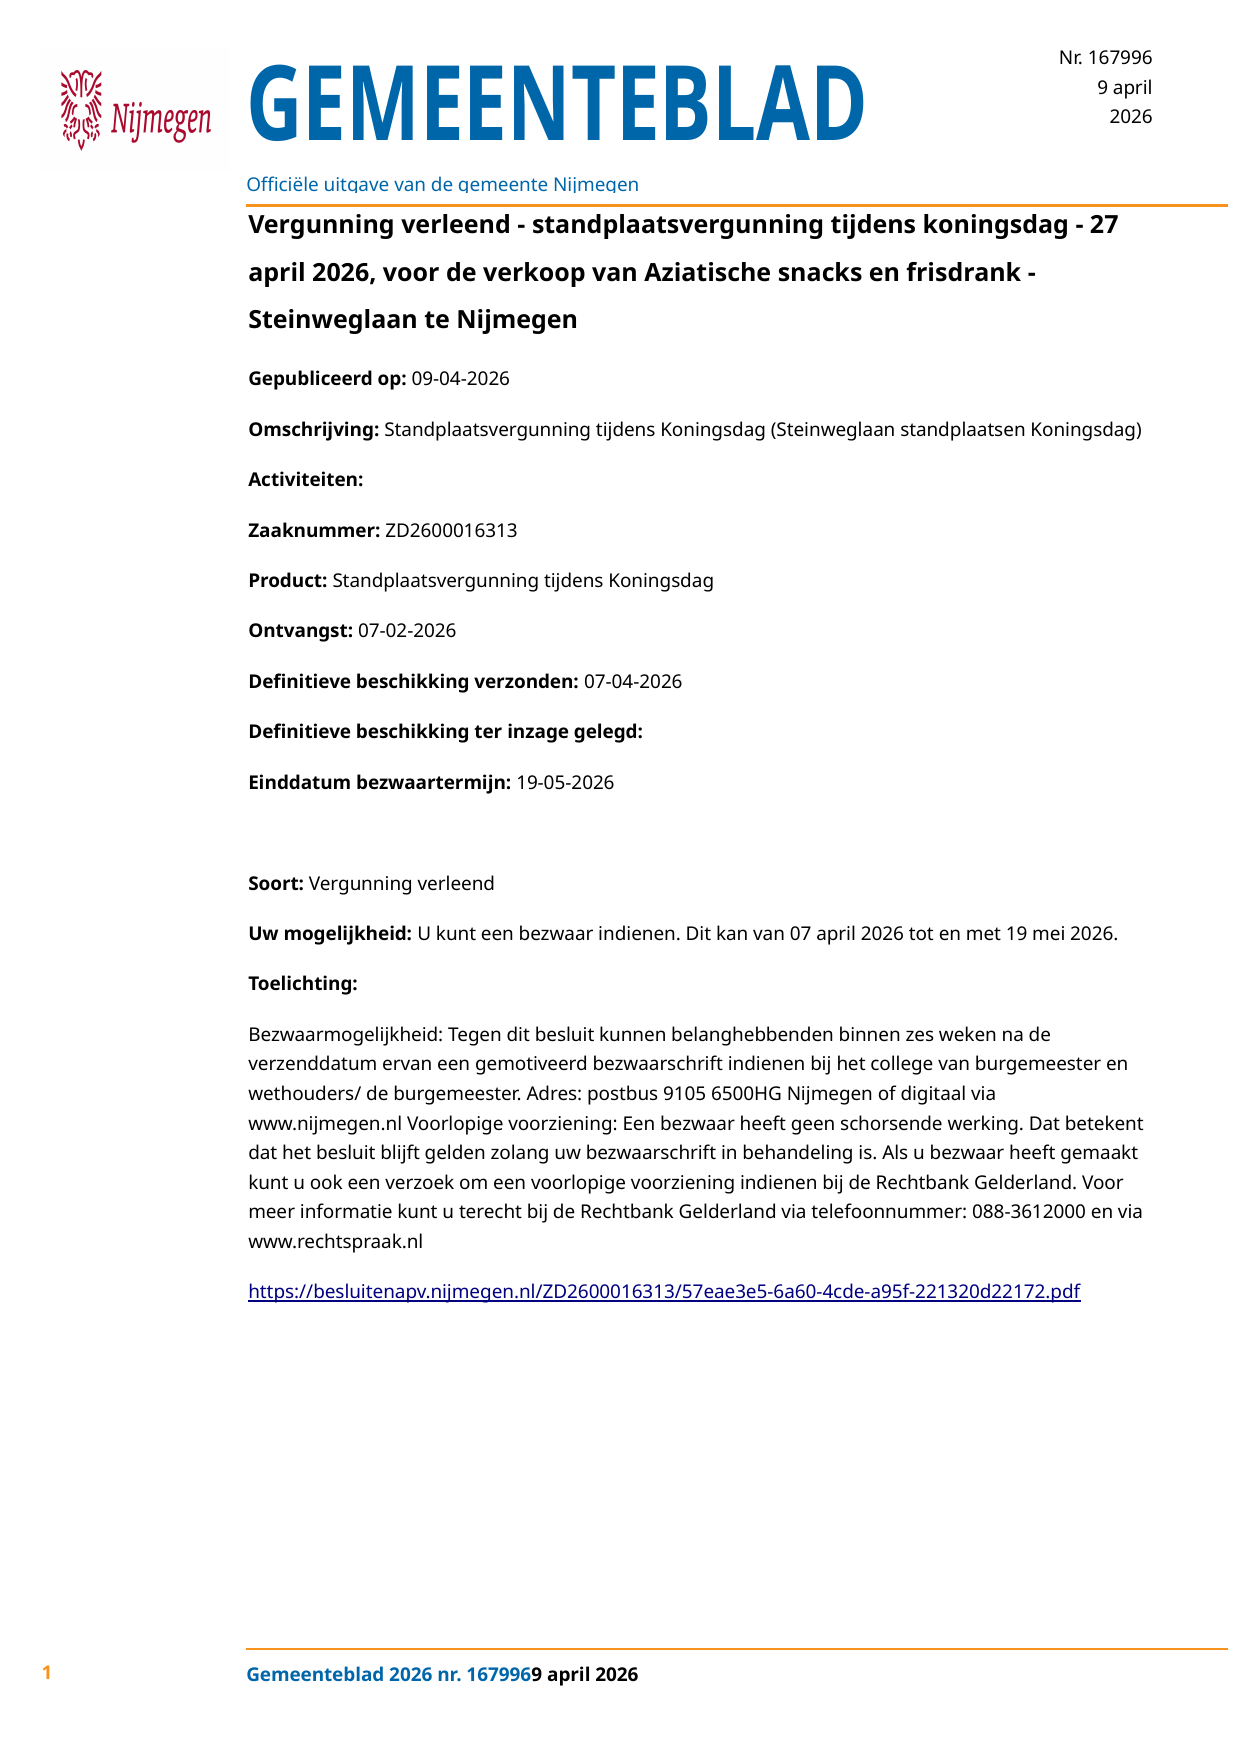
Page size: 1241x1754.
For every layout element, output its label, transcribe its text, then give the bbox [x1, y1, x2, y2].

text Product: Standplaatsvergunning tijdens Koningsdag [248, 567, 1152, 593]
text Uw mogelijkheid: U kunt een bezwaar indienen. Dit kan van 07 april 2026 tot en met 19 mei 2026. [248, 920, 1152, 946]
text Ontvangst: 07-02-2026 [248, 618, 1152, 643]
text Gepubliceerd op: 09-04-2026 [248, 366, 1152, 391]
text Vergunning verleend - standplaatsvergunning tijdens koningsdag - 27 april 2026, voor de verkoop van Aziatische snacks en frisdrank - Steinweglaan te Nijmegen [248, 207, 1152, 336]
text Toelichting: [248, 971, 1152, 996]
text Bezwaarmogelijkheid: Tegen dit besluit kunnen belanghebbenden binnen zes weken na de verzenddatum ervan een gemotiveerd bezwaarschrift indienen bij het college van burgemeester en wethouders/ de burgemeester. Adres: postbus 9105 6500HG Nijmegen of digitaal via www.nijmegen.nl Voorlopige voorziening: Een bezwaar heeft geen schorsende werking. Dat betekent dat het besluit blijft gelden zolang uw bezwaarschrift in behandeling is. Als u bezwaar heeft gemaakt kunt u ook een verzoek om een voorlopige voorziening indienen bij de Rechtbank Gelderland. Voor meer informatie kunt u terecht bij de Rechtbank Gelderland via telefoonnummer: 088-3612000 en via www.rechtspraak.nl [248, 1021, 1152, 1254]
text Soort: Vergunning verleend [248, 870, 1152, 895]
text Definitieve beschikking verzonden: 07-04-2026 [248, 668, 1152, 694]
text https://besluitenapv.nijmegen.nl/ZD2600016313/57eae3e5-6a60-4cde-a95f-221320d22172.pdf [248, 1278, 1152, 1304]
text Activiteiten: [248, 466, 1152, 492]
text Zaaknummer: ZD2600016313 [248, 517, 1152, 542]
text Omschrijving: Standplaatsvergunning tijdens Koningsdag (Steinweglaan standplaatsen Koningsdag) [248, 416, 1152, 442]
picture [41, 47, 231, 172]
text Einddatum bezwaartermijn: 19-05-2026 [248, 769, 1152, 794]
text Definitieve beschikking ter inzage gelegd: [248, 718, 1152, 744]
